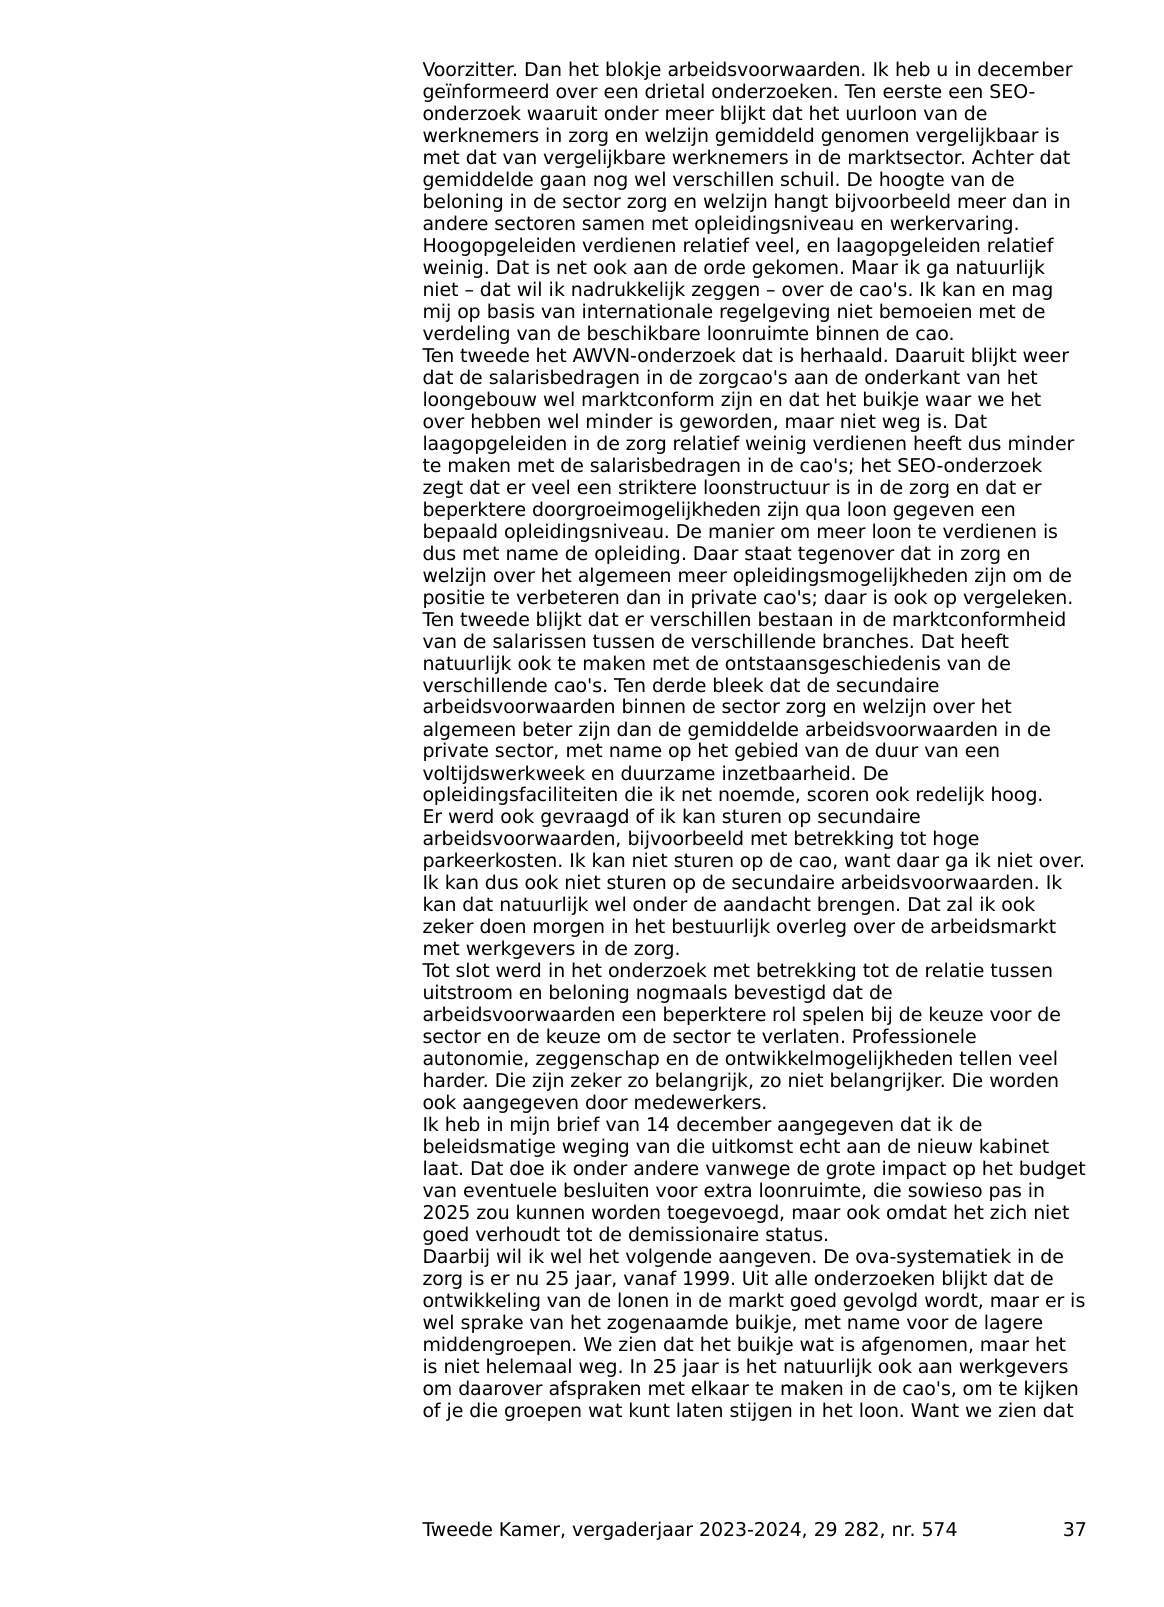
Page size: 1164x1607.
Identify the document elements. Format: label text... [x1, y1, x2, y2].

text Voorzitter. Dan het blokje arbeidsvoorwaarden. Ik heb u in december geïnformeerd over een drietal onderzoeken. Ten eerste een SEO-onderzoek waaruit onder meer blijkt dat het uurloon van de werknemers in zorg en welzijn gemiddeld genomen vergelijkbaar is met dat van vergelijkbare werknemers in de marktsector. Achter dat gemiddelde gaan nog wel verschillen schuil. De hoogte van de beloning in de sector zorg en welzijn hangt bijvoorbeeld meer dan in andere sectoren samen met opleidingsniveau en werkervaring. Hoogopgeleiden verdienen relatief veel, en laagopgeleiden relatief weinig. Dat is net ook aan de orde gekomen. Maar ik ga natuurlijk niet – dat wil ik nadrukkelijk zeggen – over de cao's. Ik kan en mag mij op basis van internationale regelgeving niet bemoeien met de verdeling van de beschikbare loonruimte binnen de cao. [422, 59, 1087, 345]
text Tot slot werd in het onderzoek met betrekking tot de relatie tussen uitstroom en beloning nogmaals bevestigd dat de arbeidsvoorwaarden een beperktere rol spelen bij de keuze voor de sector en de keuze om de sector te verlaten. Professionele autonomie, zeggenschap en de ontwikkelmogelijkheden tellen veel harder. Die zijn zeker zo belangrijk, zo niet belangrijker. Die worden ook aangegeven door medewerkers. [422, 960, 1087, 1114]
text Er werd ook gevraagd of ik kan sturen op secundaire arbeidsvoorwaarden, bijvoorbeeld met betrekking tot hoge parkeerkosten. Ik kan niet sturen op de cao, want daar ga ik niet over. Ik kan dus ook niet sturen op de secundaire arbeidsvoorwaarden. Ik kan dat natuurlijk wel onder de aandacht brengen. Dat zal ik ook zeker doen morgen in het bestuurlijk overleg over de arbeidsmarkt met werkgevers in de zorg. [422, 806, 1087, 960]
text Ik heb in mijn brief van 14 december aangegeven dat ik de beleidsmatige weging van die uitkomst echt aan de nieuw kabinet laat. Dat doe ik onder andere vanwege de grote impact op het budget van eventuele besluiten voor extra loonruimte, die sowieso pas in 2025 zou kunnen worden toegevoegd, maar ook omdat het zich niet goed verhoudt tot de demissionaire status. [422, 1114, 1087, 1246]
text Ten tweede het AWVN-onderzoek dat is herhaald. Daaruit blijkt weer dat de salarisbedragen in de zorgcao's aan de onderkant van het loongebouw wel marktconform zijn en dat het buikje waar we het over hebben wel minder is geworden, maar niet weg is. Dat laagopgeleiden in de zorg relatief weinig verdienen heeft dus minder te maken met de salarisbedragen in de cao's; het SEO-onderzoek zegt dat er veel een striktere loonstructuur is in de zorg en dat er beperktere doorgroeimogelijkheden zijn qua loon gegeven een bepaald opleidingsniveau. De manier om meer loon te verdienen is dus met name de opleiding. Daar staat tegenover dat in zorg en welzijn over het algemeen meer opleidingsmogelijkheden zijn om de positie te verbeteren dan in private cao's; daar is ook op vergeleken. Ten tweede blijkt dat er verschillen bestaan in de marktconformheid van de salarissen tussen de verschillende branches. Dat heeft natuurlijk ook te maken met de ontstaansgeschiedenis van de verschillende cao's. Ten derde bleek dat de secundaire arbeidsvoorwaarden binnen de sector zorg en welzijn over het algemeen beter zijn dan de gemiddelde arbeidsvoorwaarden in de private sector, met name op het gebied van de duur van een voltijdswerkweek en duurzame inzetbaarheid. De opleidingsfaciliteiten die ik net noemde, scoren ook redelijk hoog. [422, 345, 1087, 806]
text Daarbij wil ik wel het volgende aangeven. De ova-systematiek in de zorg is er nu 25 jaar, vanaf 1999. Uit alle onderzoeken blijkt dat de ontwikkeling van de lonen in de markt goed gevolgd wordt, maar er is wel sprake van het zogenaamde buikje, met name voor de lagere middengroepen. We zien dat het buikje wat is afgenomen, maar het is niet helemaal weg. In 25 jaar is het natuurlijk ook aan werkgevers om daarover afspraken met elkaar te maken in de cao's, om te kijken of je die groepen wat kunt laten stijgen in het loon. Want we zien dat [422, 1246, 1087, 1422]
